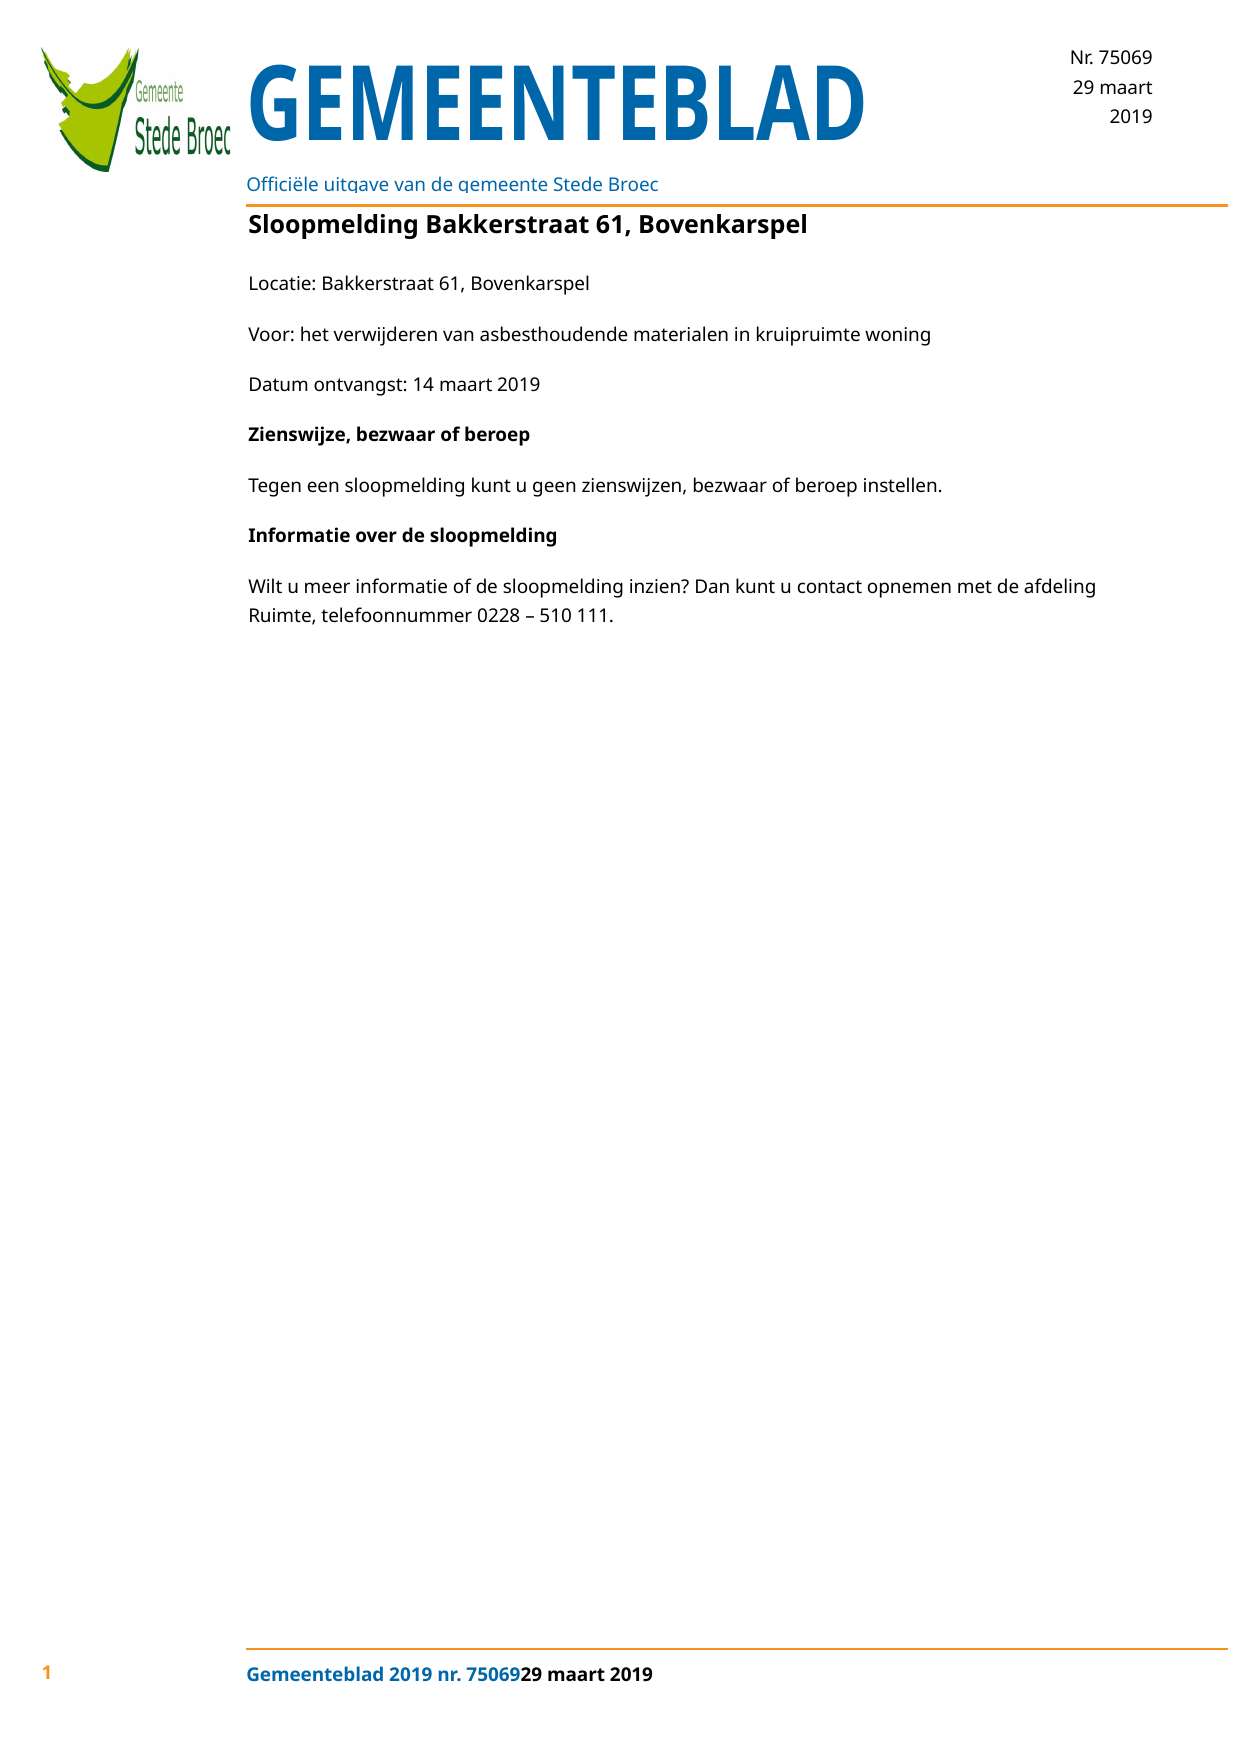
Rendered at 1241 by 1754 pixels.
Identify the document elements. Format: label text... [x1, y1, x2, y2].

text Informatie over de sloopmelding [248, 522, 1152, 548]
text Zienswijze, bezwaar of beroep [248, 422, 1152, 447]
text Locatie: Bakkerstraat 61, Bovenkarspel [248, 270, 1152, 296]
text Sloopmelding Bakkerstraat 61, Bovenkarspel [248, 207, 1152, 241]
text Tegen een sloopmelding kunt u geen zienswijzen, bezwaar of beroep instellen. [248, 472, 1152, 498]
text Wilt u meer informatie of de sloopmelding inzien? Dan kunt u contact opnemen met de afdeling Ruimte, telefoonnummer 0228 – 510 111. [248, 573, 1152, 628]
picture [41, 47, 231, 172]
text Datum ontvangst: 14 maart 2019 [248, 371, 1152, 397]
text Voor: het verwijderen van asbesthoudende materialen in kruipruimte woning [248, 321, 1152, 346]
